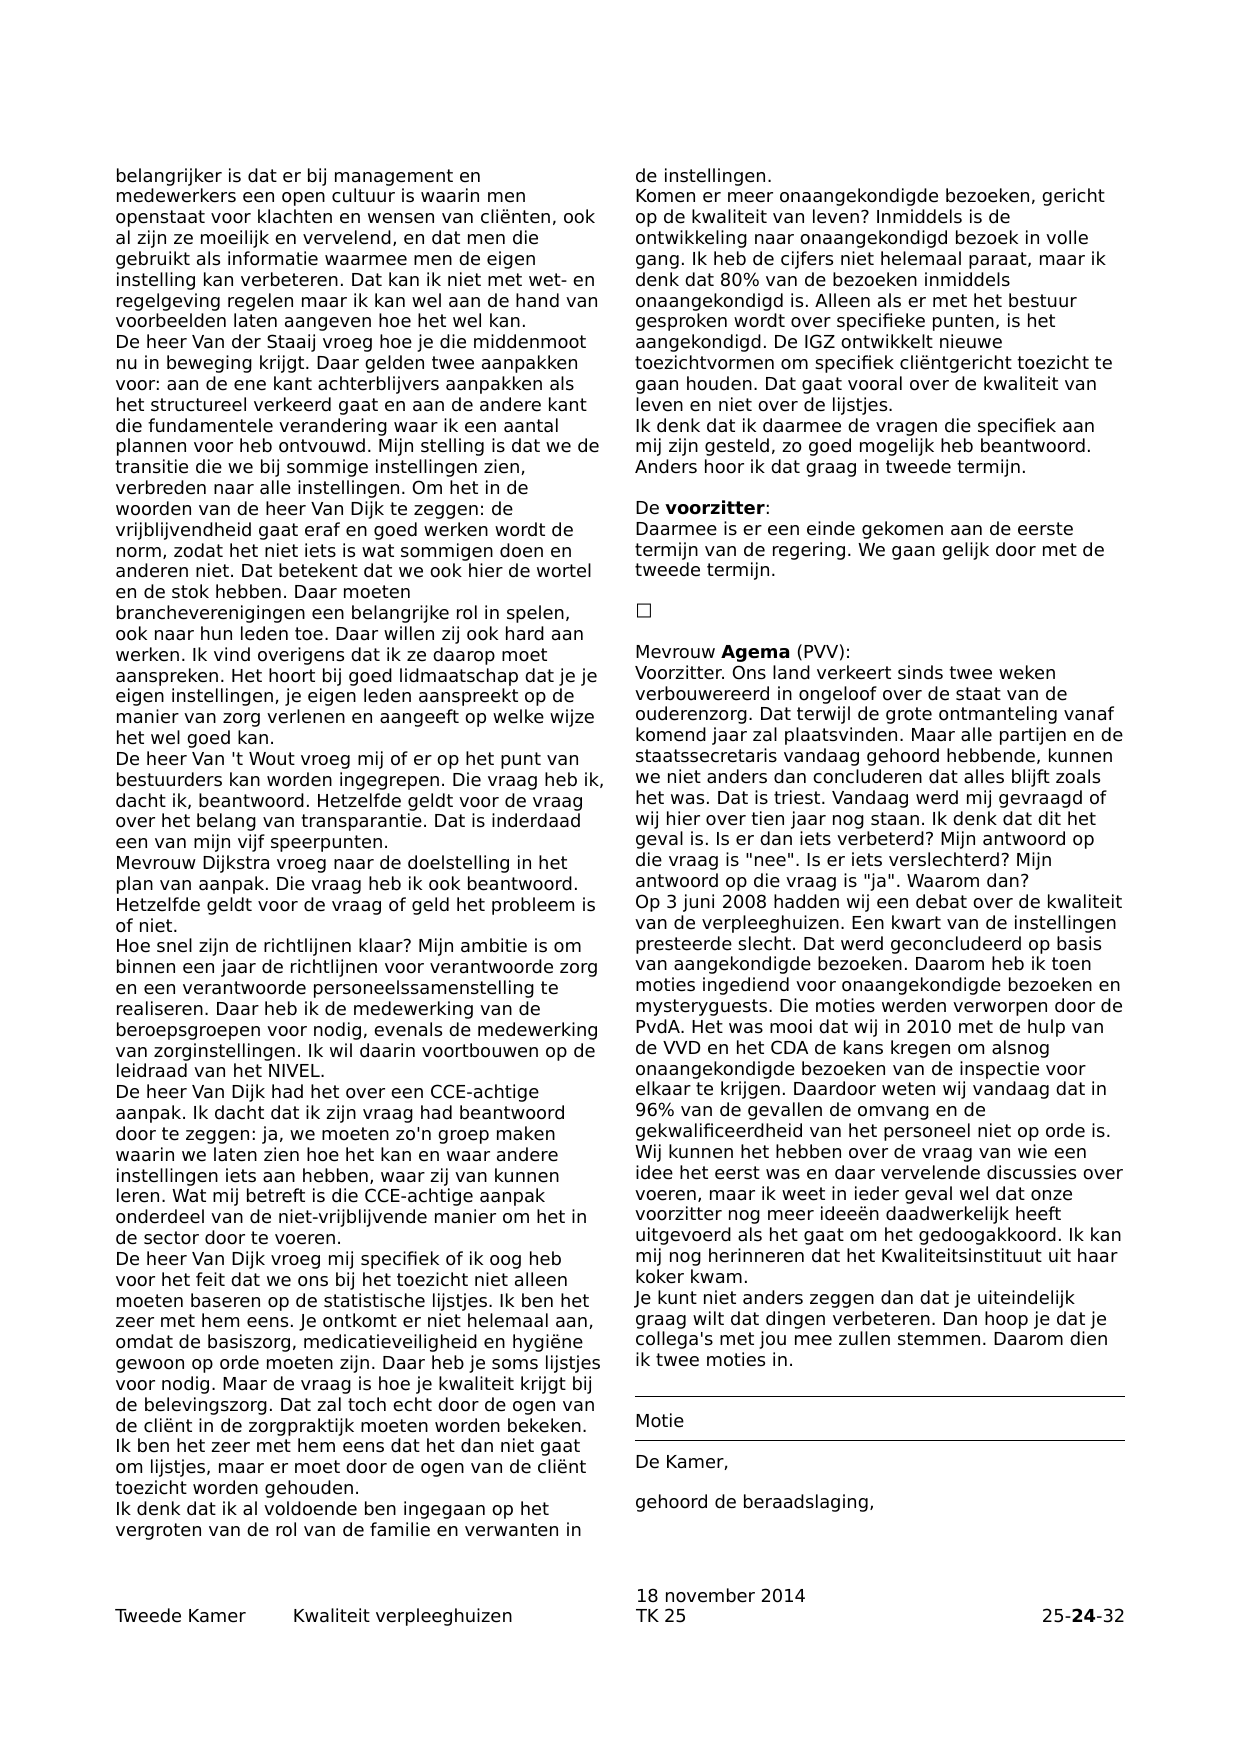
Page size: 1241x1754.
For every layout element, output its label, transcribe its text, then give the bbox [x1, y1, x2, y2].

text Ik denk dat ik daarmee de vragen die specifiek aan mij zijn gesteld, zo goed mogelijk heb beantwoord. Anders hoor ik dat graag in tweede termijn. [635, 415, 1125, 478]
text De heer Van Dijk had het over een CCE-achtige aanpak. Ik dacht dat ik zijn vraag had beantwoord door te zeggen: ja, we moeten zo'n groep maken waarin we laten zien hoe het kan en waar andere instellingen iets aan hebben, waar zij van kunnen leren. Wat mij betreft is die CCE-achtige aanpak onderdeel van de niet-vrijblijvende manier om het in de sector door te voeren. [115, 1082, 605, 1249]
text Wij kunnen het hebben over de vraag van wie een idee het eerst was en daar vervelende discussies over voeren, maar ik weet in ieder geval wel dat onze voorzitter nog meer ideeën daadwerkelijk heeft uitgevoerd als het gaat om het gedoogakkoord. Ik kan mij nog herinneren dat het Kwaliteitsinstituut uit haar koker kwam. [635, 1142, 1125, 1287]
text De heer Van Dijk vroeg mij specifiek of ik oog heb voor het feit dat we ons bij het toezicht niet alleen moeten baseren op de statistische lijstjes. Ik ben het zeer met hem eens. Je ontkomt er niet helemaal aan, omdat de basiszorg, medicatieveiligheid en hygiëne gewoon op orde moeten zijn. Daar heb je soms lijstjes voor nodig. Maar de vraag is hoe je kwaliteit krijgt bij de belevingszorg. Dat zal toch echt door de ogen van de cliënt in de zorgpraktijk moeten worden bekeken. Ik ben het zeer met hem eens dat het dan niet gaat om lijstjes, maar er moet door de ogen van de cliënt toezicht worden gehouden. [115, 1249, 605, 1499]
text Daarmee is er een einde gekomen aan de eerste termijn van de regering. We gaan gelijk door met de tweede termijn. [635, 518, 1125, 581]
text ⬜ [635, 601, 1125, 622]
text De voorzitter: [635, 498, 1125, 518]
text Mevrouw Dijkstra vroeg naar de doelstelling in het plan van aanpak. Die vraag heb ik ook beantwoord. Hetzelfde geldt voor de vraag of geld het probleem is of niet. [115, 853, 605, 936]
text De Kamer, [635, 1451, 1125, 1472]
text Hoe snel zijn de richtlijnen klaar? Mijn ambitie is om binnen een jaar de richtlijnen voor verantwoorde zorg en een verantwoorde personeelssamenstelling te realiseren. Daar heb ik de medewerking van de beroepsgroepen voor nodig, evenals de medewerking van zorginstellingen. Ik wil daarin voortbouwen op de leidraad van het NIVEL. [115, 936, 605, 1082]
text De heer Van der Staaij vroeg hoe je die middenmoot nu in beweging krijgt. Daar gelden twee aanpakken voor: aan de ene kant achterblijvers aanpakken als het structureel verkeerd gaat en aan de andere kant die fundamentele verandering waar ik een aantal plannen voor heb ontvouwd. Mijn stelling is dat we de transitie die we bij sommige instellingen zien, verbreden naar alle instellingen. Om het in de woorden van de heer Van Dijk te zeggen: de vrijblijvendheid gaat eraf en goed werken wordt de norm, zodat het niet iets is wat sommigen doen en anderen niet. Dat betekent dat we ook hier de wortel en de stok hebben. Daar moeten brancheverenigingen een belangrijke rol in spelen, ook naar hun leden toe. Daar willen zij ook hard aan werken. Ik vind overigens dat ik ze daarop moet aanspreken. Het hoort bij goed lidmaatschap dat je je eigen instellingen, je eigen leden aanspreekt op de manier van zorg verlenen en aangeeft op welke wijze het wel goed kan. [115, 332, 605, 749]
text Voorzitter. Ons land verkeert sinds twee weken verbouwereerd in ongeloof over de staat van de ouderenzorg. Dat terwijl de grote ontmanteling vanaf komend jaar zal plaatsvinden. Maar alle partijen en de staatssecretaris vandaag gehoord hebbende, kunnen we niet anders dan concluderen dat alles blijft zoals het was. Dat is triest. Vandaag werd mij gevraagd of wij hier over tien jaar nog staan. Ik denk dat dit het geval is. Is er dan iets verbeterd? Mijn antwoord op die vraag is "nee". Is er iets verslechterd? Mijn antwoord op die vraag is "ja". Waarom dan? [635, 662, 1125, 892]
text de instellingen. [635, 165, 1125, 186]
text Komen er meer onaangekondigde bezoeken, gericht op de kwaliteit van leven? Inmiddels is de ontwikkeling naar onaangekondigd bezoek in volle gang. Ik heb de cijfers niet helemaal paraat, maar ik denk dat 80% van de bezoeken inmiddels onaangekondigd is. Alleen als er met het bestuur gesproken wordt over specifieke punten, is het aangekondigd. De IGZ ontwikkelt nieuwe toezichtvormen om specifiek cliëntgericht toezicht te gaan houden. Dat gaat vooral over de kwaliteit van leven en niet over de lijstjes. [635, 186, 1125, 415]
text De heer Van 't Wout vroeg mij of er op het punt van bestuurders kan worden ingegrepen. Die vraag heb ik, dacht ik, beantwoord. Hetzelfde geldt voor de vraag over het belang van transparantie. Dat is inderdaad een van mijn vijf speerpunten. [115, 749, 605, 853]
text gehoord de beraadslaging, [635, 1492, 1125, 1513]
text Mevrouw Agema (PVV): [635, 642, 1125, 662]
text belangrijker is dat er bij management en medewerkers een open cultuur is waarin men openstaat voor klachten en wensen van cliënten, ook al zijn ze moeilijk en vervelend, en dat men die gebruikt als informatie waarmee men de eigen instelling kan verbeteren. Dat kan ik niet met wet- en regelgeving regelen maar ik kan wel aan de hand van voorbeelden laten aangeven hoe het wel kan. [115, 165, 605, 332]
text Motie [635, 1411, 1125, 1431]
text Je kunt niet anders zeggen dan dat je uiteindelijk graag wilt dat dingen verbeteren. Dan hoop je dat je collega's met jou mee zullen stemmen. Daarom dien ik twee moties in. [635, 1287, 1125, 1371]
text Op 3 juni 2008 hadden wij een debat over de kwaliteit van de verpleeghuizen. Een kwart van de instellingen presteerde slecht. Dat werd geconcludeerd op basis van aangekondigde bezoeken. Daarom heb ik toen moties ingediend voor onaangekondigde bezoeken en mysteryguests. Die moties werden verworpen door de PvdA. Het was mooi dat wij in 2010 met de hulp van de VVD en het CDA de kans kregen om alsnog onaangekondigde bezoeken van de inspectie voor elkaar te krijgen. Daardoor weten wij vandaag dat in 96% van de gevallen de omvang en de gekwalificeerdheid van het personeel niet op orde is. [635, 892, 1125, 1142]
text Ik denk dat ik al voldoende ben ingegaan op het vergroten van de rol van de familie en verwanten in [115, 1499, 605, 1540]
